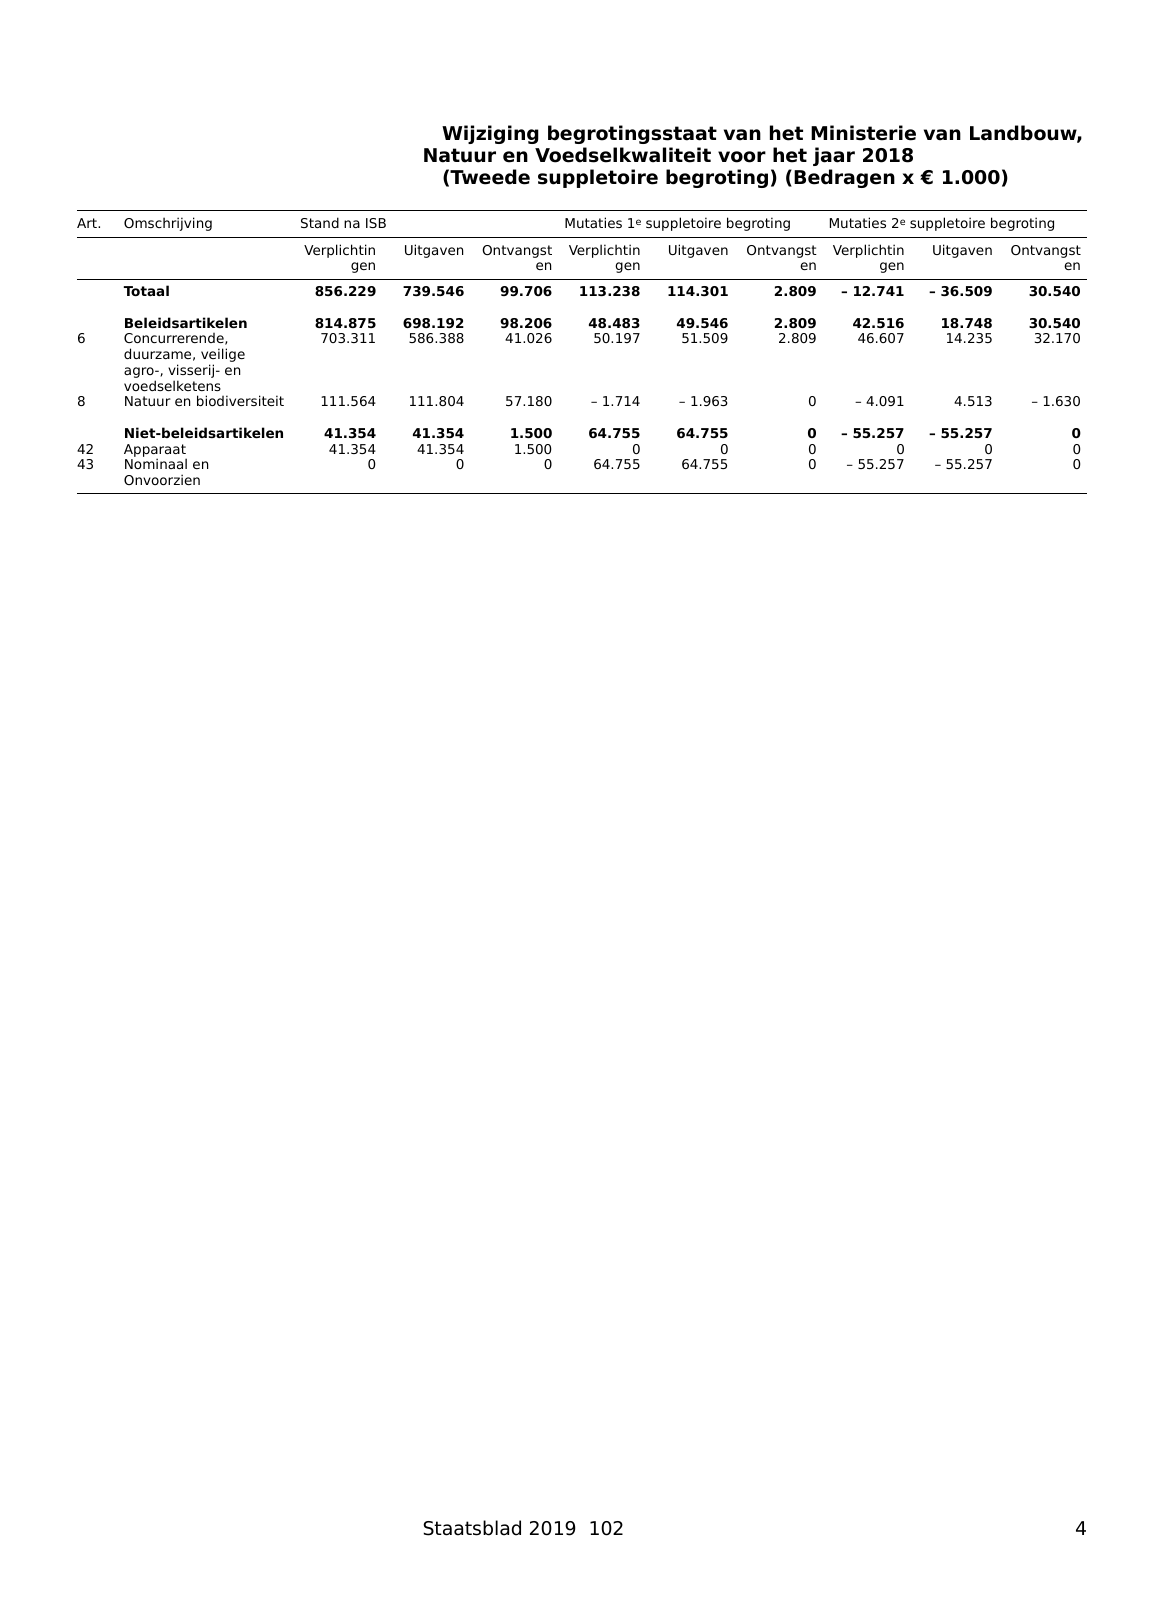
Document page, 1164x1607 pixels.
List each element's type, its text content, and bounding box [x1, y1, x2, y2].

table_cell [118, 410, 294, 426]
table_cell 0 [999, 457, 1087, 493]
table_cell 51.509 [646, 331, 734, 394]
table_cell 8 [77, 394, 118, 410]
table_cell 114.301 [646, 280, 734, 300]
table_cell 856.229 [294, 280, 382, 300]
table_header Omschrijving [118, 211, 294, 237]
table_cell 41.354 [382, 441, 470, 457]
table_cell 0 [734, 457, 822, 493]
table_cell 0 [558, 441, 646, 457]
table_cell Ontvangsten [470, 238, 558, 278]
table_cell Niet-beleidsartikelen [118, 426, 294, 441]
table_cell – 1.714 [558, 394, 646, 410]
table_cell [646, 300, 734, 316]
table_cell [294, 410, 382, 426]
table_cell 42 [77, 441, 118, 457]
table_cell 64.755 [558, 457, 646, 493]
table_cell 0 [734, 441, 822, 457]
table_cell Beleidsartikelen [118, 316, 294, 331]
table_cell 99.706 [470, 280, 558, 300]
table_header Art. [77, 211, 118, 237]
table_cell – 36.509 [910, 280, 998, 300]
table_cell – 12.741 [823, 280, 910, 300]
table_cell 0 [999, 426, 1087, 441]
table_cell 2.809 [734, 316, 822, 331]
table_cell 111.564 [294, 394, 382, 410]
table_cell 586.388 [382, 331, 470, 394]
table_cell Concurrerende, duurzame, veilige agro-, visserij- en voedselketens [118, 331, 294, 394]
table_cell [77, 280, 118, 300]
table_cell 41.354 [382, 426, 470, 441]
table_cell 0 [646, 441, 734, 457]
table_cell 64.755 [646, 426, 734, 441]
table_cell Apparaat [118, 441, 294, 457]
table_cell 814.875 [294, 316, 382, 331]
table_cell [734, 410, 822, 426]
table_cell 1.500 [470, 441, 558, 457]
table_cell [999, 300, 1087, 316]
table_cell [734, 300, 822, 316]
table_cell 0 [999, 441, 1087, 457]
table_cell 18.748 [910, 316, 998, 331]
table_cell 57.180 [470, 394, 558, 410]
table_cell 48.483 [558, 316, 646, 331]
table_cell Ontvangsten [734, 238, 822, 278]
table_cell [77, 410, 118, 426]
table_cell Uitgaven [910, 238, 998, 278]
table_cell 30.540 [999, 316, 1087, 331]
table_cell Uitgaven [382, 238, 470, 278]
table_cell 32.170 [999, 331, 1087, 394]
table_cell 113.238 [558, 280, 646, 300]
table_cell Ontvangsten [999, 238, 1087, 278]
table_header Mutaties 2e suppletoire begroting [823, 211, 1087, 237]
table_cell 739.546 [382, 280, 470, 300]
table_cell [77, 316, 118, 331]
table_cell 0 [734, 394, 822, 410]
table_cell 43 [77, 457, 118, 493]
table_cell 6 [77, 331, 118, 394]
table_cell 2.809 [734, 331, 822, 394]
table_cell 14.235 [910, 331, 998, 394]
table_cell – 55.257 [823, 426, 910, 441]
table_cell [470, 300, 558, 316]
table_cell 4.513 [910, 394, 998, 410]
table_header Stand na ISB [294, 211, 558, 237]
table_cell [999, 410, 1087, 426]
table_cell [294, 300, 382, 316]
table_cell 0 [382, 457, 470, 493]
table_cell [823, 410, 910, 426]
text Wijziging begrotingsstaat van het Ministerie van Landbouw, Natuur en Voedselkwaliteit voor het jaar 2018 [422, 123, 1087, 167]
table_cell 41.354 [294, 441, 382, 457]
table_cell – 55.257 [910, 457, 998, 493]
table_cell Uitgaven [646, 238, 734, 278]
table_cell – 55.257 [910, 426, 998, 441]
table_header Mutaties 1e suppletoire begroting [558, 211, 822, 237]
table_cell – 1.963 [646, 394, 734, 410]
table_cell 41.354 [294, 426, 382, 441]
table_cell [118, 300, 294, 316]
table_cell Verplichtingen [823, 238, 910, 278]
table_cell 0 [294, 457, 382, 493]
table_cell 64.755 [646, 457, 734, 493]
table_cell 698.192 [382, 316, 470, 331]
table_cell [470, 410, 558, 426]
table_cell Natuur en biodiversiteit [118, 394, 294, 410]
table_cell [118, 238, 294, 278]
table_cell 49.546 [646, 316, 734, 331]
text (Tweede suppletoire begroting) (Bedragen x € 1.000) [422, 167, 1087, 188]
table_cell 1.500 [470, 426, 558, 441]
table_cell – 55.257 [823, 457, 910, 493]
table_cell [382, 410, 470, 426]
table_cell [77, 426, 118, 441]
table_cell [646, 410, 734, 426]
table_cell 46.607 [823, 331, 910, 394]
table_cell [558, 410, 646, 426]
table_cell 0 [470, 457, 558, 493]
table_cell Nominaal en Onvoorzien [118, 457, 294, 493]
table_cell 64.755 [558, 426, 646, 441]
table_cell [77, 300, 118, 316]
table_cell 2.809 [734, 280, 822, 300]
table_cell 0 [734, 426, 822, 441]
table_cell – 4.091 [823, 394, 910, 410]
table_cell 111.804 [382, 394, 470, 410]
table_cell Verplichtingen [294, 238, 382, 278]
table_cell [823, 300, 910, 316]
table_cell Verplichtingen [558, 238, 646, 278]
table_cell 0 [823, 441, 910, 457]
table_cell [77, 238, 118, 278]
table_cell [910, 410, 998, 426]
table_cell 703.311 [294, 331, 382, 394]
table_cell [910, 300, 998, 316]
table_cell – 1.630 [999, 394, 1087, 410]
table_cell 42.516 [823, 316, 910, 331]
table_cell 98.206 [470, 316, 558, 331]
table_cell [558, 300, 646, 316]
table_cell 41.026 [470, 331, 558, 394]
table_cell [382, 300, 470, 316]
table_cell 50.197 [558, 331, 646, 394]
table_cell 30.540 [999, 280, 1087, 300]
table_cell 0 [910, 441, 998, 457]
table_cell Totaal [118, 280, 294, 300]
